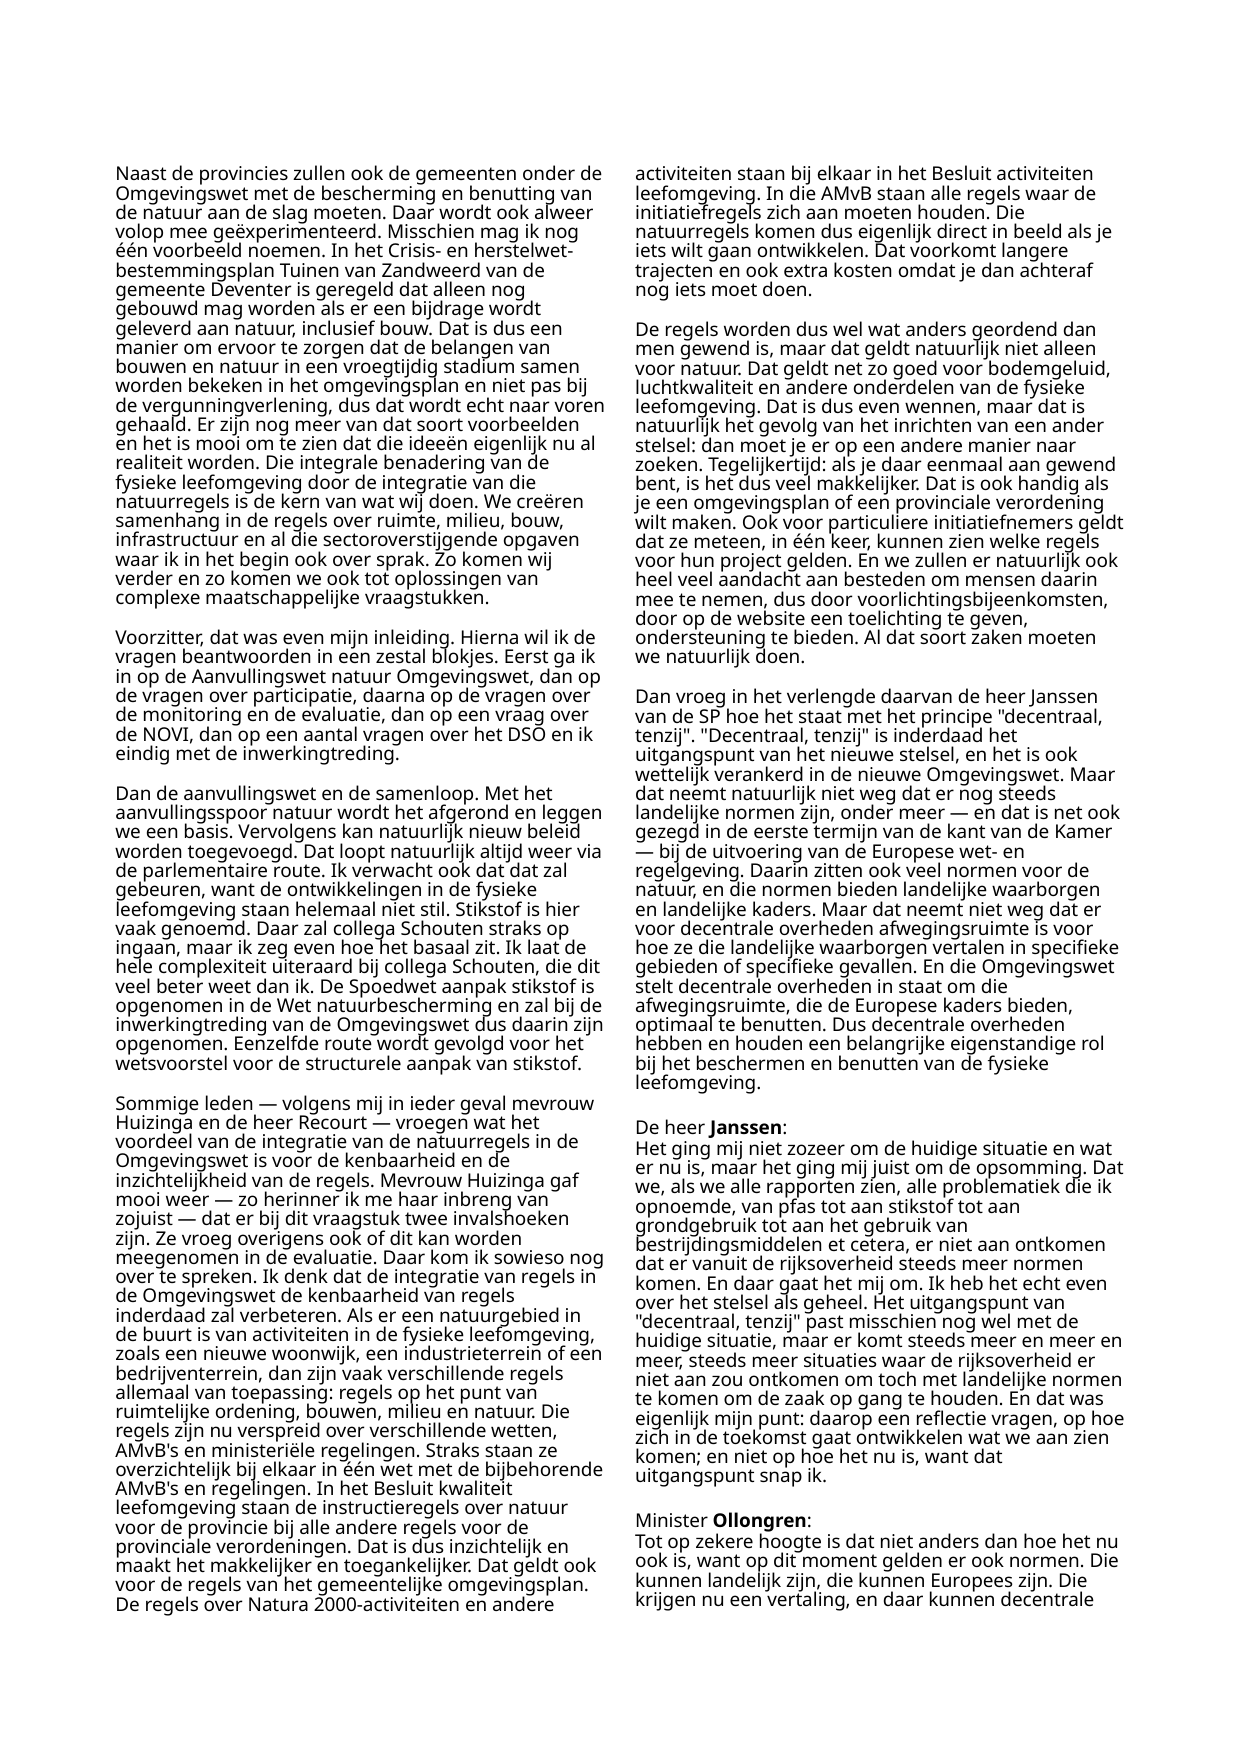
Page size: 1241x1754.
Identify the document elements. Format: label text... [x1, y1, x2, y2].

text Dan vroeg in het verlengde daarvan de heer Janssen van de SP hoe het staat met het principe "decentraal, tenzij". "Decentraal, tenzij" is inderdaad het uitgangspunt van het nieuwe stelsel, en het is ook wettelijk verankerd in de nieuwe Omgevingswet. Maar dat neemt natuurlijk niet weg dat er nog steeds landelijke normen zijn, onder meer — en dat is net ook gezegd in de eerste termijn van de kant van de Kamer — bij de uitvoering van de Europese wet- en regelgeving. Daarin zitten ook veel normen voor de natuur, en die normen bieden landelijke waarborgen en landelijke kaders. Maar dat neemt niet weg dat er voor decentrale overheden afwegingsruimte is voor hoe ze die landelijke waarborgen vertalen in specifieke gebieden of specifieke gevallen. En die Omgevingswet stelt decentrale overheden in staat om die afwegingsruimte, die de Europese kaders bieden, optimaal te benutten. Dus decentrale overheden hebben en houden een belangrijke eigenstandige rol bij het beschermen en benutten van de fysieke leefomgeving. [635, 688, 1125, 1093]
text Voorzitter, dat was even mijn inleiding. Hierna wil ik de vragen beantwoorden in een zestal blokjes. Eerst ga ik in op de Aanvullingswet natuur Omgevingswet, dan op de vragen over participatie, daarna op de vragen over de monitoring en de evaluatie, dan op een vraag over de NOVI, dan op een aantal vragen over het DSO en ik eindig met de inwerkingtreding. [115, 629, 605, 764]
text Dan de aanvullingswet en de samenloop. Met het aanvullingsspoor natuur wordt het afgerond en leggen we een basis. Vervolgens kan natuurlijk nieuw beleid worden toegevoegd. Dat loopt natuurlijk altijd weer via de parlementaire route. Ik verwacht ook dat dat zal gebeuren, want de ontwikkelingen in de fysieke leefomgeving staan helemaal niet stil. Stikstof is hier vaak genoemd. Daar zal collega Schouten straks op ingaan, maar ik zeg even hoe het basaal zit. Ik laat de hele complexiteit uiteraard bij collega Schouten, die dit veel beter weet dan ik. De Spoedwet aanpak stikstof is opgenomen in de Wet natuurbescherming en zal bij de inwerkingtreding van de Omgevingswet dus daarin zijn opgenomen. Eenzelfde route wordt gevolgd voor het wetsvoorstel voor de structurele aanpak van stikstof. [115, 785, 605, 1074]
text Naast de provincies zullen ook de gemeenten onder de Omgevingswet met de bescherming en benutting van de natuur aan de slag moeten. Daar wordt ook alweer volop mee geëxperimenteerd. Misschien mag ik nog één voorbeeld noemen. In het Crisis- en herstelwet-bestemmingsplan Tuinen van Zandweerd van de gemeente Deventer is geregeld dat alleen nog gebouwd mag worden als er een bijdrage wordt geleverd aan natuur, inclusief bouw. Dat is dus een manier om ervoor te zorgen dat de belangen van bouwen en natuur in een vroegtijdig stadium samen worden bekeken in het omgevingsplan en niet pas bij de vergunningverlening, dus dat wordt echt naar voren gehaald. Er zijn nog meer van dat soort voorbeelden en het is mooi om te zien dat die ideeën eigenlijk nu al realiteit worden. Die integrale benadering van de fysieke leefomgeving door de integratie van die natuurregels is de kern van wat wij doen. We creëren samenhang in de regels over ruimte, milieu, bouw, infrastructuur en al die sectoroverstijgende opgaven waar ik in het begin ook over sprak. Zo komen wij verder en zo komen we ook tot oplossingen van complexe maatschappelijke vraagstukken. [115, 165, 605, 608]
text Sommige leden — volgens mij in ieder geval mevrouw Huizinga en de heer Recourt — vroegen wat het voordeel van de integratie van de natuurregels in de Omgevingswet is voor de kenbaarheid en de inzichtelijkheid van de regels. Mevrouw Huizinga gaf mooi weer — zo herinner ik me haar inbreng van zojuist — dat er bij dit vraagstuk twee invalshoeken zijn. Ze vroeg overigens ook of dit kan worden meegenomen in de evaluatie. Daar kom ik sowieso nog over te spreken. Ik denk dat de integratie van regels in de Omgevingswet de kenbaarheid van regels inderdaad zal verbeteren. Als er een natuurgebied in de buurt is van activiteiten in de fysieke leefomgeving, zoals een nieuwe woonwijk, een industrieterrein of een bedrijventerrein, dan zijn vaak verschillende regels allemaal van toepassing: regels op het punt van ruimtelijke ordening, bouwen, milieu en natuur. Die regels zijn nu verspreid over verschillende wetten, AMvB's en ministeriële regelingen. Straks staan ze overzichtelijk bij elkaar in één wet met de bijbehorende AMvB's en regelingen. In het Besluit kwaliteit leefomgeving staan de instructieregels over natuur voor de provincie bij alle andere regels voor de provinciale verordeningen. Dat is dus inzichtelijk en maakt het makkelijker en toegankelijker. Dat geldt ook voor de regels van het gemeentelijke omgevingsplan. De regels over Natura 2000-activiteiten en andere [115, 1095, 605, 1615]
text Het ging mij niet zozeer om de huidige situatie en wat er nu is, maar het ging mij juist om de opsomming. Dat we, als we alle rapporten zien, alle problematiek die ik opnoemde, van pfas tot aan stikstof tot aan grondgebruik tot aan het gebruik van bestrijdingsmiddelen et cetera, er niet aan ontkomen dat er vanuit de rijksoverheid steeds meer normen komen. En daar gaat het mij om. Ik heb het echt even over het stelsel als geheel. Het uitgangspunt van "decentraal, tenzij" past misschien nog wel met de huidige situatie, maar er komt steeds meer en meer en meer, steeds meer situaties waar de rijksoverheid er niet aan zou ontkomen om toch met landelijke normen te komen om de zaak op gang te houden. En dat was eigenlijk mijn punt: daarop een reflectie vragen, op hoe zich in de toekomst gaat ontwikkelen wat we aan zien komen; en niet op hoe het nu is, want dat uitgangspunt snap ik. [635, 1140, 1125, 1487]
text Tot op zekere hoogte is dat niet anders dan hoe het nu ook is, want op dit moment gelden er ook normen. Die kunnen landelijk zijn, die kunnen Europees zijn. Die krijgen nu een vertaling, en daar kunnen decentrale [635, 1533, 1125, 1610]
text Minister Ollongren: [635, 1507, 1125, 1533]
text activiteiten staan bij elkaar in het Besluit activiteiten leefomgeving. In die AMvB staan alle regels waar de initiatiefregels zich aan moeten houden. Die natuurregels komen dus eigenlijk direct in beeld als je iets wilt gaan ontwikkelen. Dat voorkomt langere trajecten en ook extra kosten omdat je dan achteraf nog iets moet doen. [635, 165, 1125, 300]
text De regels worden dus wel wat anders geordend dan men gewend is, maar dat geldt natuurlijk niet alleen voor natuur. Dat geldt net zo goed voor bodemgeluid, luchtkwaliteit en andere onderdelen van de fysieke leefomgeving. Dat is dus even wennen, maar dat is natuurlijk het gevolg van het inrichten van een ander stelsel: dan moet je er op een andere manier naar zoeken. Tegelijkertijd: als je daar eenmaal aan gewend bent, is het dus veel makkelijker. Dat is ook handig als je een omgevingsplan of een provinciale verordening wilt maken. Ook voor particuliere initiatiefnemers geldt dat ze meteen, in één keer, kunnen zien welke regels voor hun project gelden. En we zullen er natuurlijk ook heel veel aandacht aan besteden om mensen daarin mee te nemen, dus door voorlichtingsbijeenkomsten, door op de website een toelichting te geven, ondersteuning te bieden. Al dat soort zaken moeten we natuurlijk doen. [635, 321, 1125, 668]
text De heer Janssen: [635, 1114, 1125, 1140]
